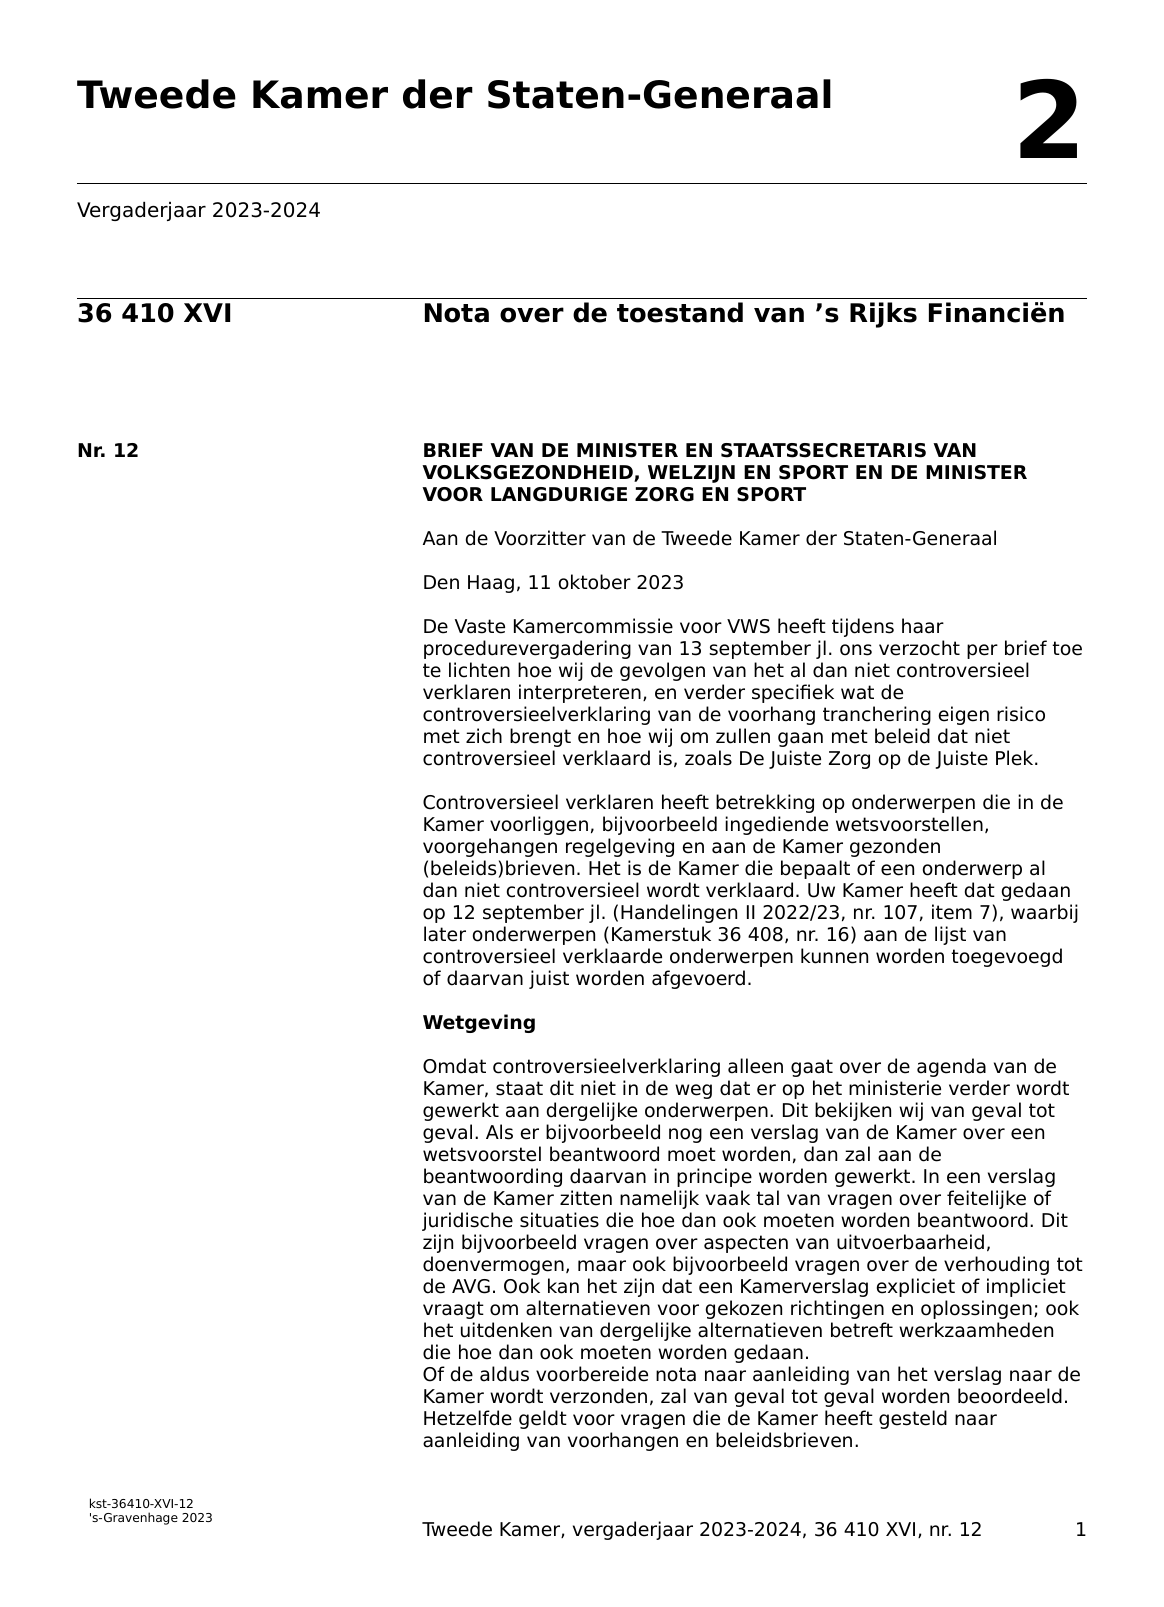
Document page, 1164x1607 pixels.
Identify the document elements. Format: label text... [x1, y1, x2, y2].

text Of de aldus voorbereide nota naar aanleiding van het verslag naar de Kamer wordt verzonden, zal van geval tot geval worden beoordeeld. Hetzelfde geldt voor vragen die de Kamer heeft gesteld naar aanleiding van voorhangen en beleidsbrieven. [422, 1364, 1087, 1452]
text 's-Gravenhage 2023 [88, 1511, 323, 1525]
text Omdat controversieelverklaring alleen gaat over de agenda van de Kamer, staat dit niet in de weg dat er op het ministerie verder wordt gewerkt aan dergelijke onderwerpen. Dit bekijken wij van geval tot geval. Als er bijvoorbeeld nog een verslag van de Kamer over een wetsvoorstel beantwoord moet worden, dan zal aan de beantwoording daarvan in principe worden gewerkt. In een verslag van de Kamer zitten namelijk vaak tal van vragen over feitelijke of juridische situaties die hoe dan ook moeten worden beantwoord. Dit zijn bijvoorbeeld vragen over aspecten van uitvoerbaarheid, doenvermogen, maar ook bijvoorbeeld vragen over de verhouding tot de AVG. Ook kan het zijn dat een Kamerverslag expliciet of impliciet vraagt om alternatieven voor gekozen richtingen en oplossingen; ook het uitdenken van dergelijke alternatieven betreft werkzaamheden die hoe dan ook moeten worden gedaan. [422, 1056, 1087, 1364]
table_header Tweede Kamer der Staten-Generaal [77, 59, 886, 183]
subtitle 36 410 XVI Nota over de toestand van ’s Rijks Financiën [77, 299, 1087, 329]
subtitle Nr. 12 BRIEF VAN DE MINISTER EN STAATSSECRETARIS VAN VOLKSGEZONDHEID, WELZIJN EN SPORT EN DE MINISTER VOOR LANGDURIGE ZORG EN SPORT [77, 440, 1087, 506]
text Den Haag, 11 oktober 2023 [422, 572, 1087, 594]
table_cell Vergaderjaar 2023-2024 [77, 184, 1087, 298]
subtitle Wetgeving [422, 1012, 1087, 1034]
table_header 2 [886, 59, 1087, 183]
text Aan de Voorzitter van de Tweede Kamer der Staten-Generaal [422, 528, 1087, 550]
text kst-36410-XVI-12 [88, 1497, 323, 1511]
text Controversieel verklaren heeft betrekking op onderwerpen die in de Kamer voorliggen, bijvoorbeeld ingediende wetsvoorstellen, voorgehangen regelgeving en aan de Kamer gezonden (beleids)brieven. Het is de Kamer die bepaalt of een onderwerp al dan niet controversieel wordt verklaard. Uw Kamer heeft dat gedaan op 12 september jl. (Handelingen II 2022/23, nr. 107, item 7), waarbij later onderwerpen (Kamerstuk 36 408, nr. 16) aan de lijst van controversieel verklaarde onderwerpen kunnen worden toegevoegd of daarvan juist worden afgevoerd. [422, 792, 1087, 990]
text De Vaste Kamercommissie voor VWS heeft tijdens haar procedurevergadering van 13 september jl. ons verzocht per brief toe te lichten hoe wij de gevolgen van het al dan niet controversieel verklaren interpreteren, en verder specifiek wat de controversieelverklaring van de voorhang tranchering eigen risico met zich brengt en hoe wij om zullen gaan met beleid dat niet controversieel verklaard is, zoals De Juiste Zorg op de Juiste Plek. [422, 616, 1087, 770]
